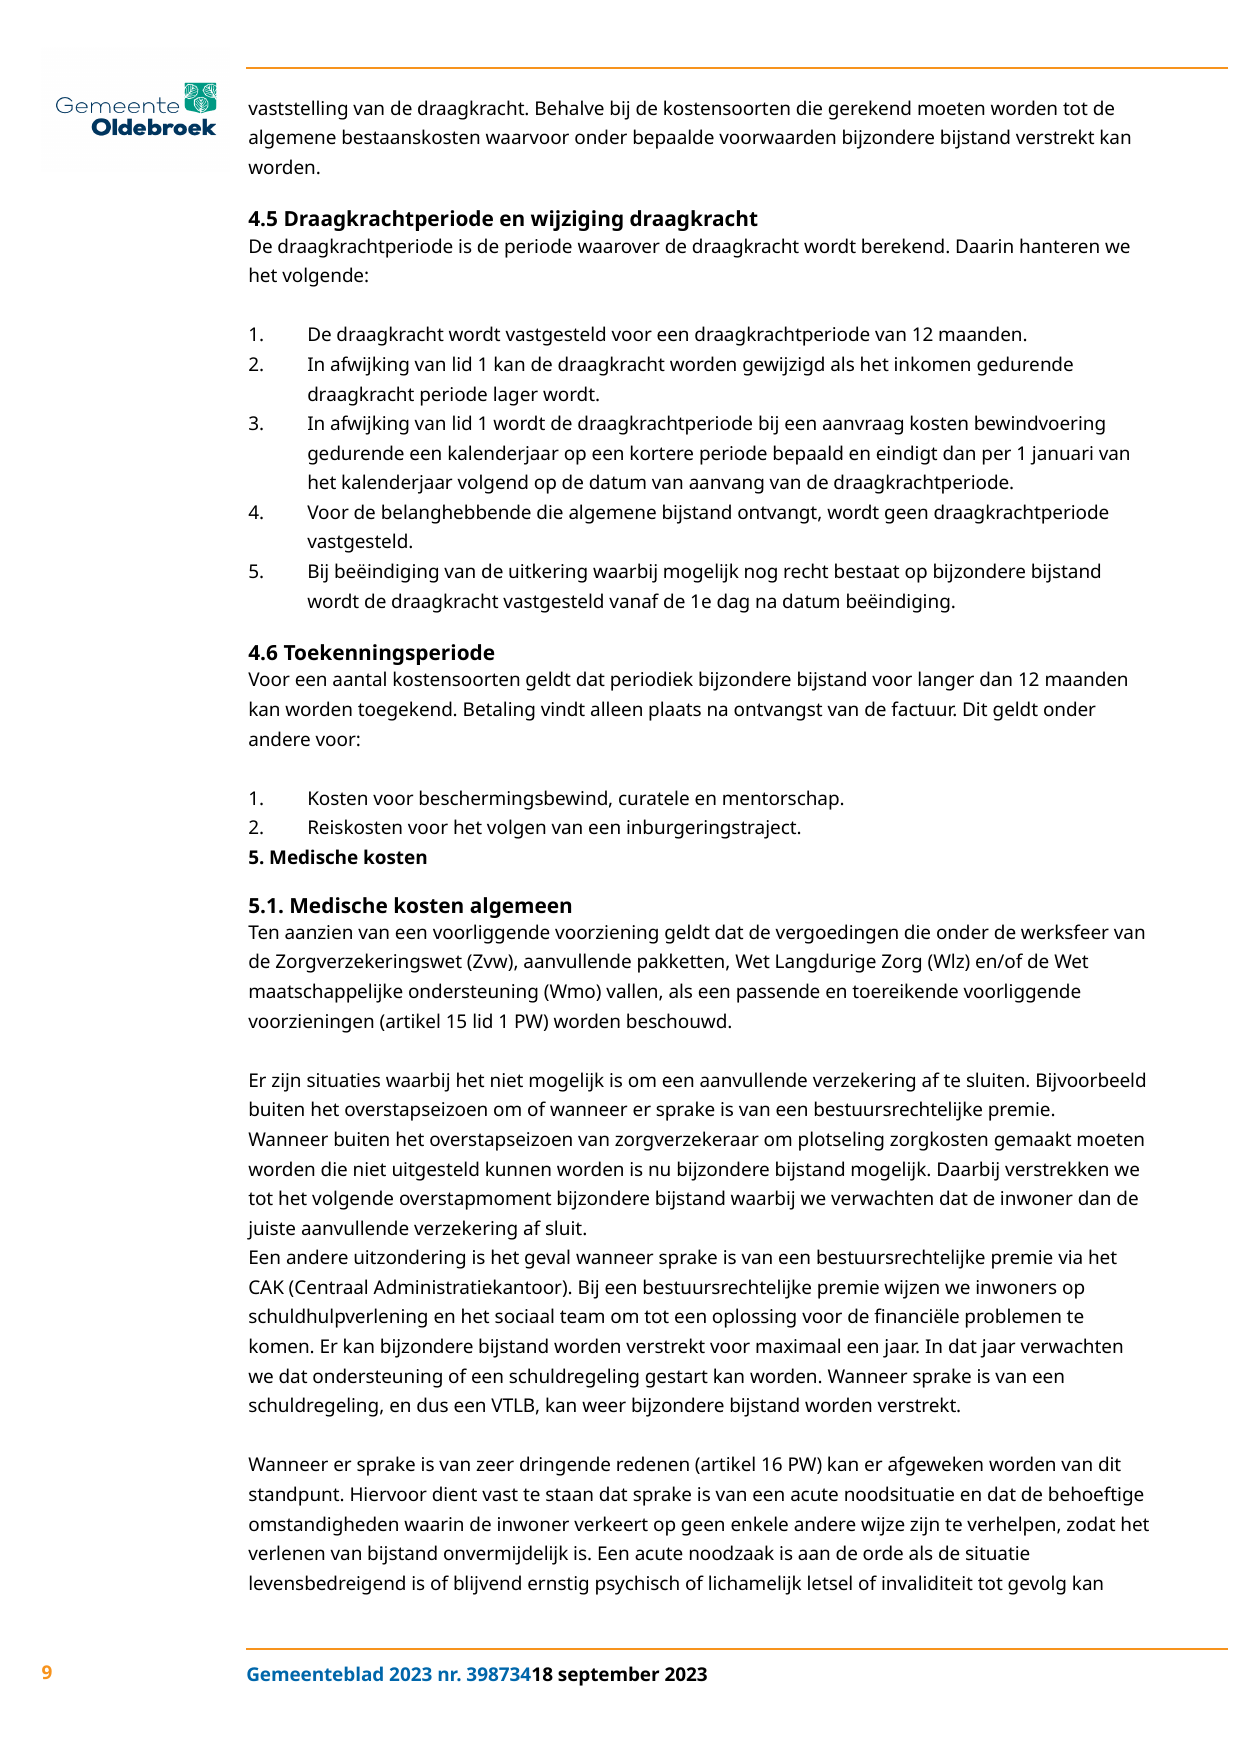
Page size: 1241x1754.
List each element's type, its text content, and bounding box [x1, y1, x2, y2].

list Bij beëindiging van de uitkering waarbij mogelijk nog recht bestaat op bijzondere bijstand wordt de draagkracht vastgesteld vanaf de 1e dag na datum beëindiging. [248, 558, 1152, 613]
text Voor een aantal kostensoorten geldt dat periodiek bijzondere bijstand voor langer dan 12 maanden kan worden toegekend. Betaling vindt alleen plaats na ontvangst van de factuur. Dit geldt onder andere voor: [248, 667, 1152, 752]
text 5.1. Medische kosten algemeen [248, 891, 1152, 919]
text Wanneer buiten het overstapseizoen van zorgverzekeraar om plotseling zorgkosten gemaakt moeten worden die niet uitgesteld kunnen worden is nu bijzondere bijstand mogelijk. Daarbij verstrekken we tot het volgende overstapmoment bijzondere bijstand waarbij we verwachten dat de inwoner dan de juiste aanvullende verzekering af sluit. [248, 1126, 1152, 1241]
text Ten aanzien van een voorliggende voorziening geldt dat de vergoedingen die onder de werksfeer van de Zorgverzekeringswet (Zvw), aanvullende pakketten, Wet Langdurige Zorg (Wlz) en/of de Wet maatschappelijke ondersteuning (Wmo) vallen, als een passende en toereikende voorliggende voorzieningen (artikel 15 lid 1 PW) worden beschouwd. [248, 919, 1152, 1034]
list Reiskosten voor het volgen van een inburgeringstraject. [248, 814, 1152, 840]
text Wanneer er sprake is van zeer dringende redenen (artikel 16 PW) kan er afgeweken worden van dit standpunt. Hiervoor dient vast te staan dat sprake is van een acute noodsituatie en dat de behoeftige omstandigheden waarin de inwoner verkeert op geen enkele andere wijze zijn te verhelpen, zodat het verlenen van bijstand onvermijdelijk is. Een acute noodzaak is aan de orde als de situatie levensbedreigend is of blijvend ernstig psychisch of lichamelijk letsel of invaliditeit tot gevolg kan [248, 1452, 1152, 1596]
list In afwijking van lid 1 wordt de draagkrachtperiode bij een aanvraag kosten bewindvoering gedurende een kalenderjaar op een kortere periode bepaald en eindigt dan per 1 januari van het kalenderjaar volgend op de datum van aanvang van de draagkrachtperiode. [248, 410, 1152, 495]
list Voor de belanghebbende die algemene bijstand ontvangt, wordt geen draagkrachtperiode vastgesteld. [248, 499, 1152, 554]
picture [41, 47, 231, 172]
text Er zijn situaties waarbij het niet mogelijk is om een aanvullende verzekering af te sluiten. Bijvoorbeeld buiten het overstapseizoen om of wanneer er sprake is van een bestuursrechtelijke premie. [248, 1067, 1152, 1122]
text vaststelling van de draagkracht. Behalve bij de kostensoorten die gerekend moeten worden tot de algemene bestaanskosten waarvoor onder bepaalde voorwaarden bijzondere bijstand verstrekt kan worden. [248, 95, 1152, 180]
text Een andere uitzondering is het geval wanneer sprake is van een bestuursrechtelijke premie via het CAK (Centraal Administratiekantoor). Bij een bestuursrechtelijke premie wijzen we inwoners op schuldhulpverlening en het sociaal team om tot een oplossing voor de financiële problemen te komen. Er kan bijzondere bijstand worden verstrekt voor maximaal een jaar. In dat jaar verwachten we dat ondersteuning of een schuldregeling gestart kan worden. Wanneer sprake is van een schuldregeling, en dus een VTLB, kan weer bijzondere bijstand worden verstrekt. [248, 1244, 1152, 1418]
text 4.6 Toekenningsperiode [248, 638, 1152, 667]
list In afwijking van lid 1 kan de draagkracht worden gewijzigd als het inkomen gedurende draagkracht periode lager wordt. [248, 351, 1152, 406]
text 5. Medische kosten [248, 844, 1152, 870]
text 4.5 Draagkrachtperiode en wijziging draagkracht [248, 204, 1152, 233]
list Kosten voor beschermingsbewind, curatele en mentorschap. [248, 785, 1152, 811]
list De draagkracht wordt vastgesteld voor een draagkrachtperiode van 12 maanden. [248, 322, 1152, 347]
text De draagkrachtperiode is de periode waarover de draagkracht wordt berekend. Daarin hanteren we het volgende: [248, 233, 1152, 288]
